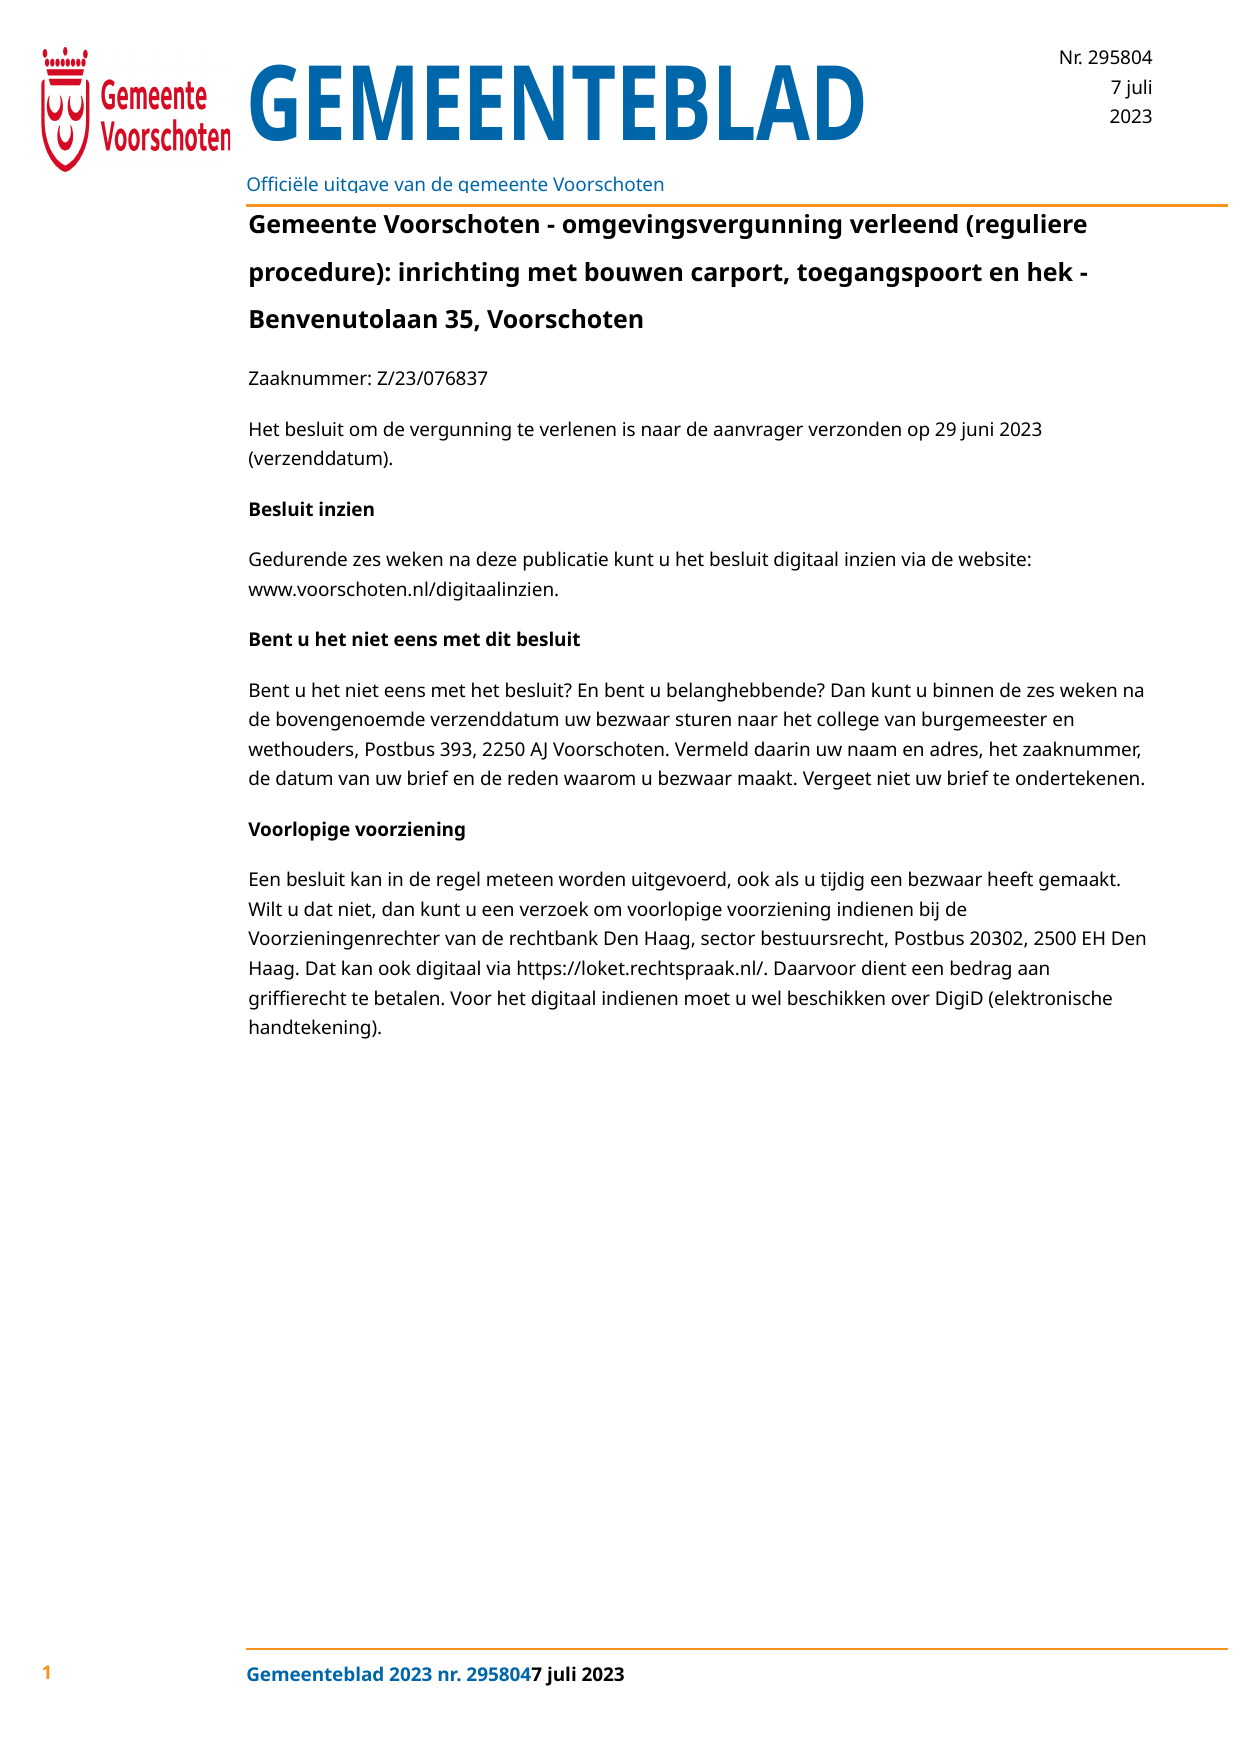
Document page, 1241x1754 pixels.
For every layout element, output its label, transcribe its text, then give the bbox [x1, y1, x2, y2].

picture [41, 47, 231, 172]
text Bent u het niet eens met het besluit? En bent u belanghebbende? Dan kunt u binnen de zes weken na de bovengenoemde verzenddatum uw bezwaar sturen naar het college van burgemeester en wethouders, Postbus 393, 2250 AJ Voorschoten. Vermeld daarin uw naam en adres, het zaaknummer, de datum van uw brief en de reden waarom u bezwaar maakt. Vergeet niet uw brief te ondertekenen. [248, 677, 1152, 791]
text Besluit inzien [248, 496, 1152, 522]
text Bent u het niet eens met dit besluit [248, 626, 1152, 652]
text Het besluit om de vergunning te verlenen is naar de aanvrager verzonden op 29 juni 2023 (verzenddatum). [248, 416, 1152, 471]
text Voorlopige voorziening [248, 816, 1152, 842]
text Gemeente Voorschoten - omgevingsvergunning verleend (reguliere procedure): inrichting met bouwen carport, toegangspoort en hek - Benvenutolaan 35, Voorschoten [248, 207, 1152, 336]
text Gedurende zes weken na deze publicatie kunt u het besluit digitaal inzien via de website: www.voorschoten.nl/digitaalinzien. [248, 546, 1152, 602]
text Zaaknummer: Z/23/076837 [248, 366, 1152, 391]
text Een besluit kan in de regel meteen worden uitgevoerd, ook als u tijdig een bezwaar heeft gemaakt. Wilt u dat niet, dan kunt u een verzoek om voorlopige voorziening indienen bij de Voorzieningenrechter van de rechtbank Den Haag, sector bestuursrecht, Postbus 20302, 2500 EH Den Haag. Dat kan ook digitaal via https://loket.rechtspraak.nl/. Daarvoor dient een bedrag aan griffierecht te betalen. Voor het digitaal indienen moet u wel beschikken over DigiD (elektronische handtekening). [248, 866, 1152, 1040]
